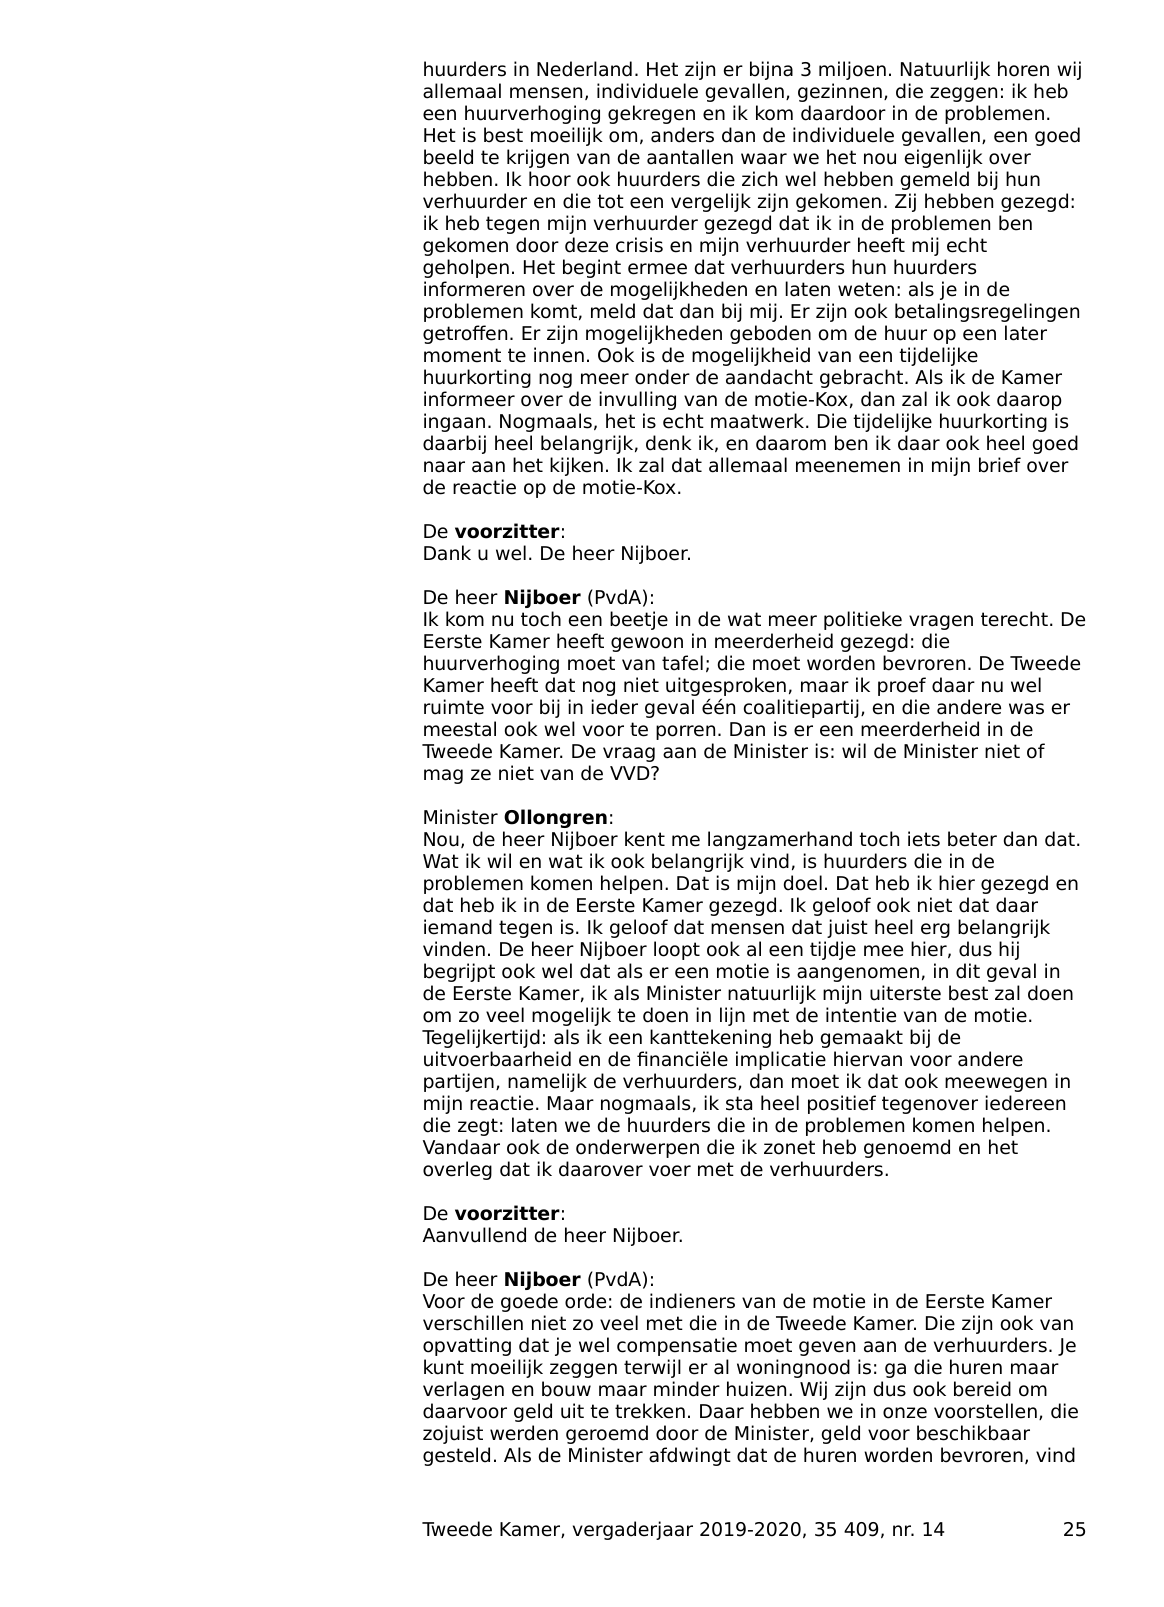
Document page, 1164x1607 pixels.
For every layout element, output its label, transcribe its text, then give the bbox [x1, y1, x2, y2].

text Ik kom nu toch een beetje in de wat meer politieke vragen terecht. De Eerste Kamer heeft gewoon in meerderheid gezegd: die huurverhoging moet van tafel; die moet worden bevroren. De Tweede Kamer heeft dat nog niet uitgesproken, maar ik proef daar nu wel ruimte voor bij in ieder geval één coalitiepartij, en die andere was er meestal ook wel voor te porren. Dan is er een meerderheid in de Tweede Kamer. De vraag aan de Minister is: wil de Minister niet of mag ze niet van de VVD? [422, 609, 1087, 785]
text De heer Nijboer (PvdA): [422, 1269, 1087, 1291]
text Nou, de heer Nijboer kent me langzamerhand toch iets beter dan dat. Wat ik wil en wat ik ook belangrijk vind, is huurders die in de problemen komen helpen. Dat is mijn doel. Dat heb ik hier gezegd en dat heb ik in de Eerste Kamer gezegd. Ik geloof ook niet dat daar iemand tegen is. Ik geloof dat mensen dat juist heel erg belangrijk vinden. De heer Nijboer loopt ook al een tijdje mee hier, dus hij begrijpt ook wel dat als er een motie is aangenomen, in dit geval in de Eerste Kamer, ik als Minister natuurlijk mijn uiterste best zal doen om zo veel mogelijk te doen in lijn met de intentie van de motie. Tegelijkertijd: als ik een kanttekening heb gemaakt bij de uitvoerbaarheid en de financiële implicatie hiervan voor andere partijen, namelijk de verhuurders, dan moet ik dat ook meewegen in mijn reactie. Maar nogmaals, ik sta heel positief tegenover iedereen die zegt: laten we de huurders die in de problemen komen helpen. Vandaar ook de onderwerpen die ik zonet heb genoemd en het overleg dat ik daarover voer met de verhuurders. [422, 829, 1087, 1181]
text Minister Ollongren: [422, 807, 1087, 829]
text huurders in Nederland. Het zijn er bijna 3 miljoen. Natuurlijk horen wij allemaal mensen, individuele gevallen, gezinnen, die zeggen: ik heb een huurverhoging gekregen en ik kom daardoor in de problemen. Het is best moeilijk om, anders dan de individuele gevallen, een goed beeld te krijgen van de aantallen waar we het nou eigenlijk over hebben. Ik hoor ook huurders die zich wel hebben gemeld bij hun verhuurder en die tot een vergelijk zijn gekomen. Zij hebben gezegd: ik heb tegen mijn verhuurder gezegd dat ik in de problemen ben gekomen door deze crisis en mijn verhuurder heeft mij echt geholpen. Het begint ermee dat verhuurders hun huurders informeren over de mogelijkheden en laten weten: als je in de problemen komt, meld dat dan bij mij. Er zijn ook betalingsregelingen getroffen. Er zijn mogelijkheden geboden om de huur op een later moment te innen. Ook is de mogelijkheid van een tijdelijke huurkorting nog meer onder de aandacht gebracht. Als ik de Kamer informeer over de invulling van de motie-Kox, dan zal ik ook daarop ingaan. Nogmaals, het is echt maatwerk. Die tijdelijke huurkorting is daarbij heel belangrijk, denk ik, en daarom ben ik daar ook heel goed naar aan het kijken. Ik zal dat allemaal meenemen in mijn brief over de reactie op de motie-Kox. [422, 59, 1087, 499]
text De heer Nijboer (PvdA): [422, 587, 1087, 609]
text Aanvullend de heer Nijboer. [422, 1225, 1087, 1247]
text Voor de goede orde: de indieners van de motie in de Eerste Kamer verschillen niet zo veel met die in de Tweede Kamer. Die zijn ook van opvatting dat je wel compensatie moet geven aan de verhuurders. Je kunt moeilijk zeggen terwijl er al woningnood is: ga die huren maar verlagen en bouw maar minder huizen. Wij zijn dus ook bereid om daarvoor geld uit te trekken. Daar hebben we in onze voorstellen, die zojuist werden geroemd door de Minister, geld voor beschikbaar gesteld. Als de Minister afdwingt dat de huren worden bevroren, vind [422, 1291, 1087, 1467]
text De voorzitter: [422, 1203, 1087, 1225]
text Dank u wel. De heer Nijboer. [422, 543, 1087, 565]
text De voorzitter: [422, 521, 1087, 543]
